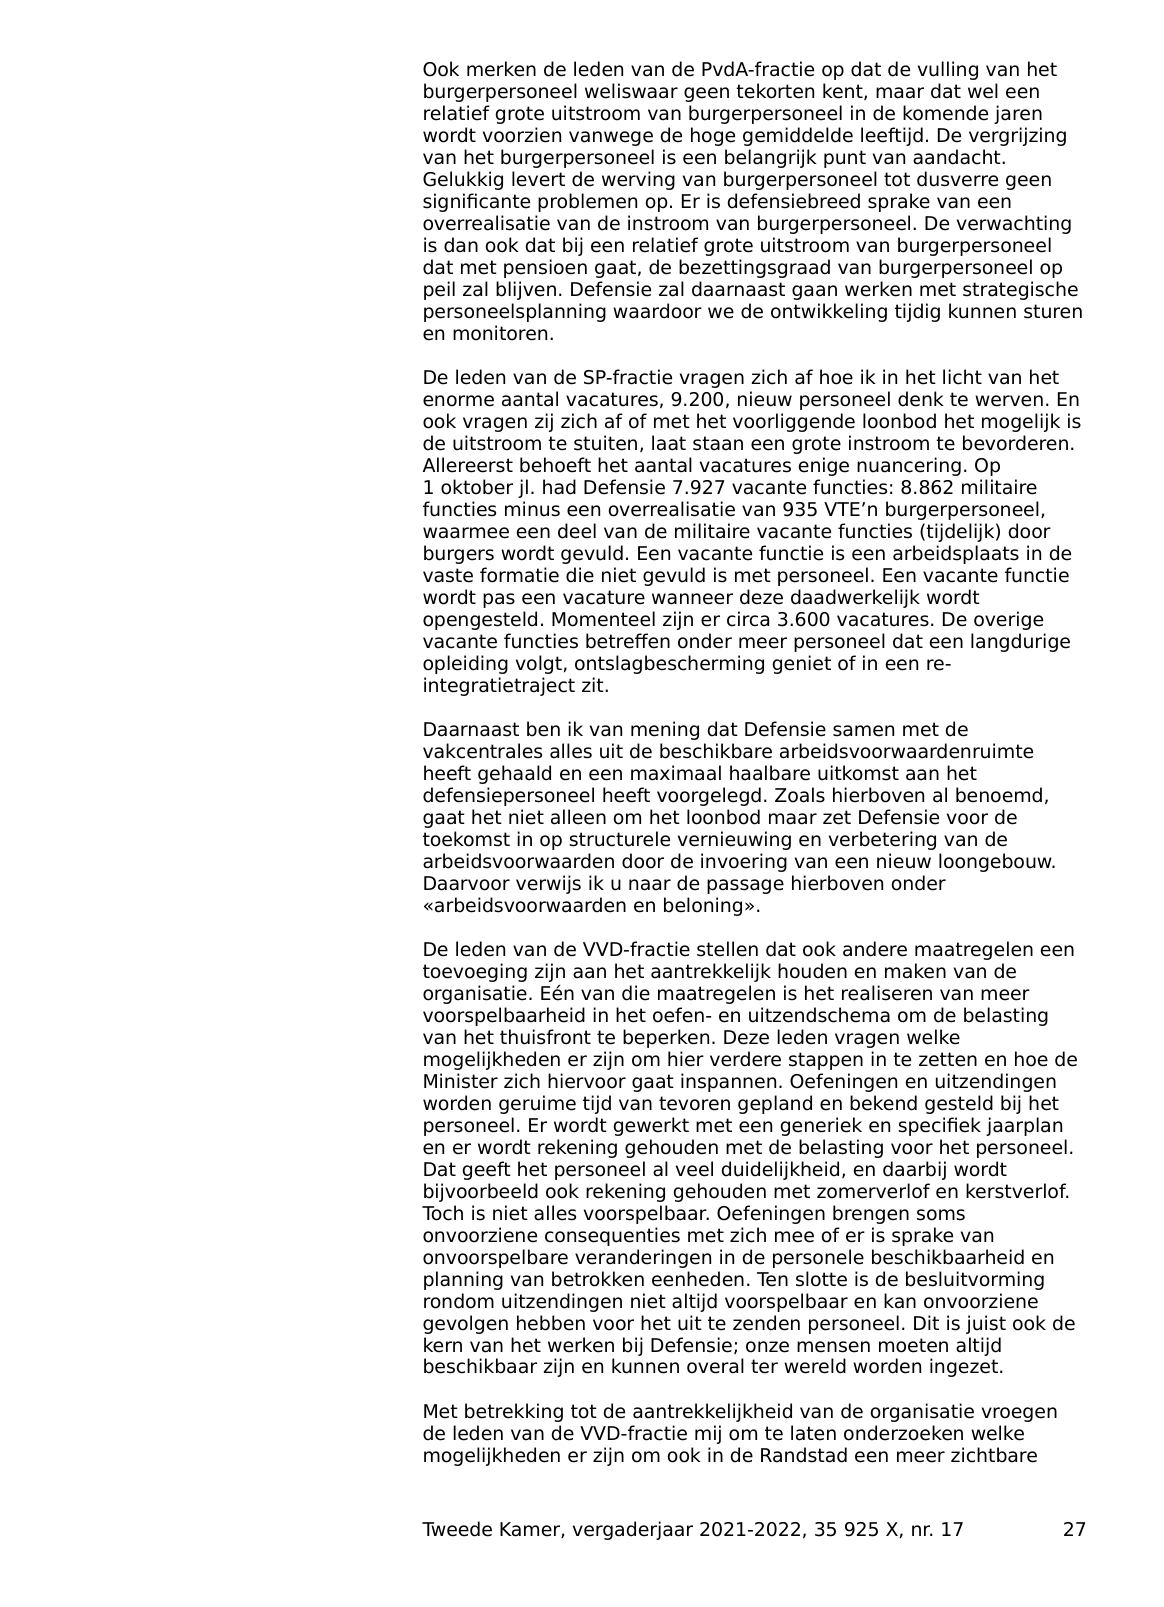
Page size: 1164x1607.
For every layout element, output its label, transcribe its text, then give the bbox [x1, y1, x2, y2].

text De leden van de VVD-fractie stellen dat ook andere maatregelen een toevoeging zijn aan het aantrekkelijk houden en maken van de organisatie. Eén van die maatregelen is het realiseren van meer voorspelbaarheid in het oefen- en uitzendschema om de belasting van het thuisfront te beperken. Deze leden vragen welke mogelijkheden er zijn om hier verdere stappen in te zetten en hoe de Minister zich hiervoor gaat inspannen. Oefeningen en uitzendingen worden geruime tijd van tevoren gepland en bekend gesteld bij het personeel. Er wordt gewerkt met een generiek en specifiek jaarplan en er wordt rekening gehouden met de belasting voor het personeel. Dat geeft het personeel al veel duidelijkheid, en daarbij wordt bijvoorbeeld ook rekening gehouden met zomerverlof en kerstverlof. Toch is niet alles voorspelbaar. Oefeningen brengen soms onvoorziene consequenties met zich mee of er is sprake van onvoorspelbare veranderingen in de personele beschikbaarheid en planning van betrokken eenheden. Ten slotte is de besluitvorming rondom uitzendingen niet altijd voorspelbaar en kan onvoorziene gevolgen hebben voor het uit te zenden personeel. Dit is juist ook de kern van het werken bij Defensie; onze mensen moeten altijd beschikbaar zijn en kunnen overal ter wereld worden ingezet. [422, 939, 1087, 1378]
text Daarnaast ben ik van mening dat Defensie samen met de vakcentrales alles uit de beschikbare arbeidsvoorwaardenruimte heeft gehaald en een maximaal haalbare uitkomst aan het defensiepersoneel heeft voorgelegd. Zoals hierboven al benoemd, gaat het niet alleen om het loonbod maar zet Defensie voor de toekomst in op structurele vernieuwing en verbetering van de arbeidsvoorwaarden door de invoering van een nieuw loongebouw. Daarvoor verwijs ik u naar de passage hierboven onder «arbeidsvoorwaarden en beloning». [422, 719, 1087, 917]
text De leden van de SP-fractie vragen zich af hoe ik in het licht van het enorme aantal vacatures, 9.200, nieuw personeel denk te werven. En ook vragen zij zich af of met het voorliggende loonbod het mogelijk is de uitstroom te stuiten, laat staan een grote instroom te bevorderen. Allereerst behoeft het aantal vacatures enige nuancering. Op 1 oktober jl. had Defensie 7.927 vacante functies: 8.862 militaire functies minus een overrealisatie van 935 VTE’n burgerpersoneel, waarmee een deel van de militaire vacante functies (tijdelijk) door burgers wordt gevuld. Een vacante functie is een arbeidsplaats in de vaste formatie die niet gevuld is met personeel. Een vacante functie wordt pas een vacature wanneer deze daadwerkelijk wordt opengesteld. Momenteel zijn er circa 3.600 vacatures. De overige vacante functies betreffen onder meer personeel dat een langdurige opleiding volgt, ontslagbescherming geniet of in een re-integratietraject zit. [422, 367, 1087, 697]
text Ook merken de leden van de PvdA-fractie op dat de vulling van het burgerpersoneel weliswaar geen tekorten kent, maar dat wel een relatief grote uitstroom van burgerpersoneel in de komende jaren wordt voorzien vanwege de hoge gemiddelde leeftijd. De vergrijzing van het burgerpersoneel is een belangrijk punt van aandacht. Gelukkig levert de werving van burgerpersoneel tot dusverre geen significante problemen op. Er is defensiebreed sprake van een overrealisatie van de instroom van burgerpersoneel. De verwachting is dan ook dat bij een relatief grote uitstroom van burgerpersoneel dat met pensioen gaat, de bezettingsgraad van burgerpersoneel op peil zal blijven. Defensie zal daarnaast gaan werken met strategische personeelsplanning waardoor we de ontwikkeling tijdig kunnen sturen en monitoren. [422, 59, 1087, 345]
text Met betrekking tot de aantrekkelijkheid van de organisatie vroegen de leden van de VVD-fractie mij om te laten onderzoeken welke mogelijkheden er zijn om ook in de Randstad een meer zichtbare [422, 1401, 1087, 1467]
